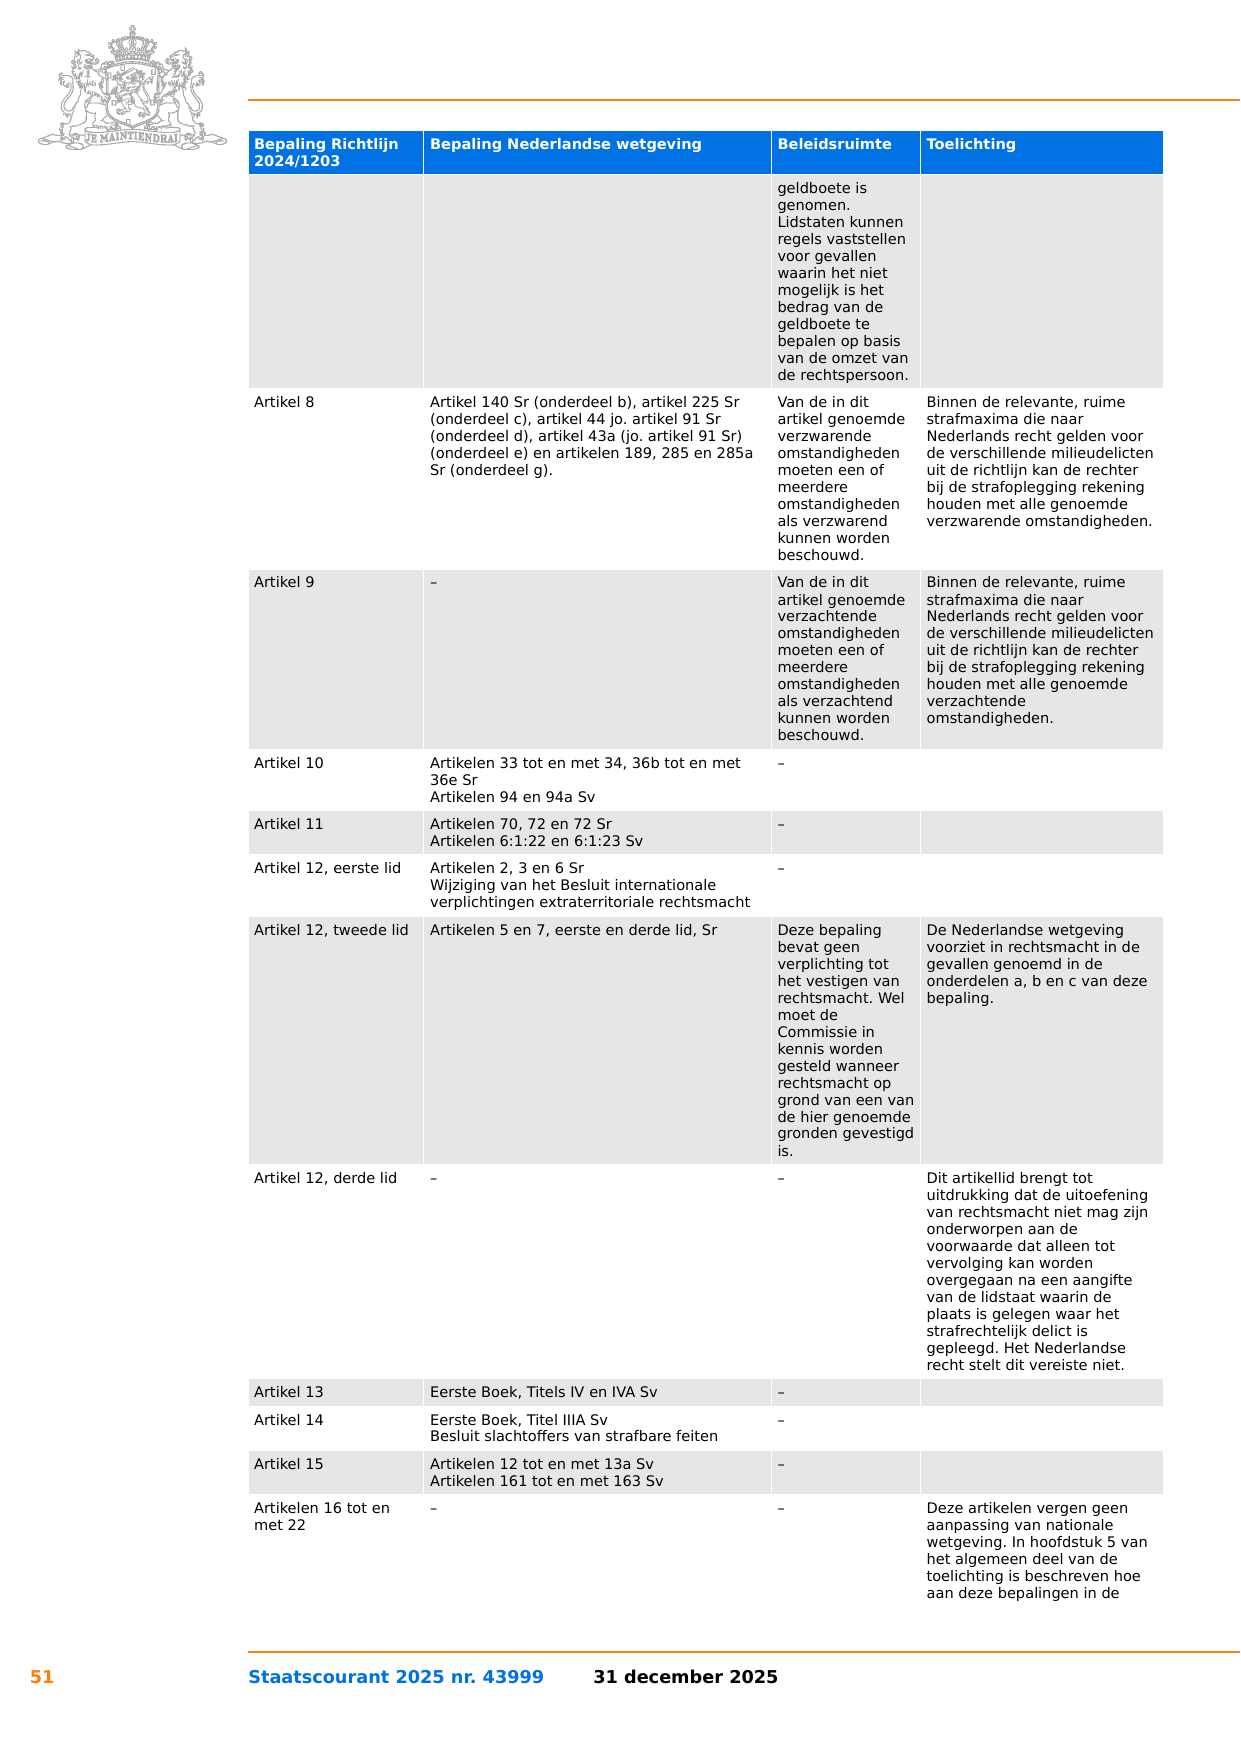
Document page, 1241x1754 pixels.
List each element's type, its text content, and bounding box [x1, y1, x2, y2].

table_cell – [772, 1495, 920, 1607]
table_cell Artikel 12, eerste lid [249, 856, 423, 916]
table_cell [921, 1451, 1163, 1494]
table_cell – [772, 811, 920, 854]
table_header Bepaling Richtlijn 2024/1203 [249, 131, 423, 174]
table_cell [249, 175, 423, 388]
table_cell Eerste Boek, Titel IIIA Sv Besluit slachtoffers van strafbare feiten [424, 1407, 771, 1450]
table_cell Artikel 12, tweede lid [249, 917, 423, 1164]
table_cell Artikelen 12 tot en met 13a Sv Artikelen 161 tot en met 163 Sv [424, 1451, 771, 1494]
table_cell [424, 175, 771, 388]
table_cell Artikel 11 [249, 811, 423, 854]
table_cell [921, 811, 1163, 854]
table_cell [921, 856, 1163, 916]
table_cell Artikel 13 [249, 1379, 423, 1406]
table_cell Artikelen 33 tot en met 34, 36b tot en met 36e Sr Artikelen 94 en 94a Sv [424, 750, 771, 810]
table_cell Artikel 15 [249, 1451, 423, 1494]
table_cell [921, 1407, 1163, 1450]
table_cell Artikel 140 Sr (onderdeel b), artikel 225 Sr (onderdeel c), artikel 44 jo. artikel 91 Sr (onderdeel d), artikel 43a (jo. artikel 91 Sr) (onderdeel e) en artikelen 189, 285 en 285a Sr (onderdeel g). [424, 390, 771, 569]
table_cell – [772, 750, 920, 810]
table_cell Artikel 14 [249, 1407, 423, 1450]
table_cell Artikelen 70, 72 en 72 Sr Artikelen 6:1:22 en 6:1:23 Sv [424, 811, 771, 854]
table_cell Binnen de relevante, ruime strafmaxima die naar Nederlands recht gelden voor de verschillende milieudelicten uit de richtlijn kan de rechter bij de strafoplegging rekening houden met alle genoemde verzachtende omstandigheden. [921, 570, 1163, 749]
table_header Toelichting [921, 131, 1163, 174]
table_cell – [772, 856, 920, 916]
table_cell – [424, 570, 771, 749]
table_cell Artikel 10 [249, 750, 423, 810]
table_cell Artikel 12, derde lid [249, 1165, 423, 1378]
table_cell [921, 175, 1163, 388]
picture [38, 25, 227, 150]
table_cell Dit artikellid brengt tot uitdrukking dat de uitoefening van rechtsmacht niet mag zijn onderworpen aan de voorwaarde dat alleen tot vervolging kan worden overgegaan na een aangifte van de lidstaat waarin de plaats is gelegen waar het strafrechtelijk delict is gepleegd. Het Nederlandse recht stelt dit vereiste niet. [921, 1165, 1163, 1378]
table_cell – [772, 1451, 920, 1494]
table_cell Eerste Boek, Titels IV en IVA Sv [424, 1379, 771, 1406]
table_cell Van de in dit artikel genoemde verzwarende omstandigheden moeten een of meerdere omstandigheden als verzwarend kunnen worden beschouwd. [772, 390, 920, 569]
table_cell Van de in dit artikel genoemde verzachtende omstandigheden moeten een of meerdere omstandigheden als verzachtend kunnen worden beschouwd. [772, 570, 920, 749]
table_cell – [772, 1379, 920, 1406]
table_cell Artikelen 2, 3 en 6 Sr Wijziging van het Besluit internationale verplichtingen extraterritoriale rechtsmacht [424, 856, 771, 916]
table_cell Deze artikelen vergen geen aanpassing van nationale wetgeving. In hoofdstuk 5 van het algemeen deel van de toelichting is beschreven hoe aan deze bepalingen in de [921, 1495, 1163, 1607]
table_cell – [424, 1495, 771, 1607]
table_cell geldboete is genomen. Lidstaten kunnen regels vaststellen voor gevallen waarin het niet mogelijk is het bedrag van de geldboete te bepalen op basis van de omzet van de rechtspersoon. [772, 175, 920, 388]
table_cell Artikelen 5 en 7, eerste en derde lid, Sr [424, 917, 771, 1164]
table_cell – [772, 1407, 920, 1450]
table_cell Artikel 8 [249, 390, 423, 569]
table_cell [921, 750, 1163, 810]
table_cell Artikel 9 [249, 570, 423, 749]
table_header Bepaling Nederlandse wetgeving [424, 131, 771, 174]
table_header Beleidsruimte [772, 131, 920, 174]
table_cell Deze bepaling bevat geen verplichting tot het vestigen van rechtsmacht. Wel moet de Commissie in kennis worden gesteld wanneer rechtsmacht op grond van een van de hier genoemde gronden gevestigd is. [772, 917, 920, 1164]
table_cell De Nederlandse wetgeving voorziet in rechtsmacht in de gevallen genoemd in de onderdelen a, b en c van deze bepaling. [921, 917, 1163, 1164]
table_cell Binnen de relevante, ruime strafmaxima die naar Nederlands recht gelden voor de verschillende milieudelicten uit de richtlijn kan de rechter bij de strafoplegging rekening houden met alle genoemde verzwarende omstandigheden. [921, 390, 1163, 569]
table_cell – [772, 1165, 920, 1378]
table_cell Artikelen 16 tot en met 22 [249, 1495, 423, 1607]
table_cell – [424, 1165, 771, 1378]
table_cell [921, 1379, 1163, 1406]
